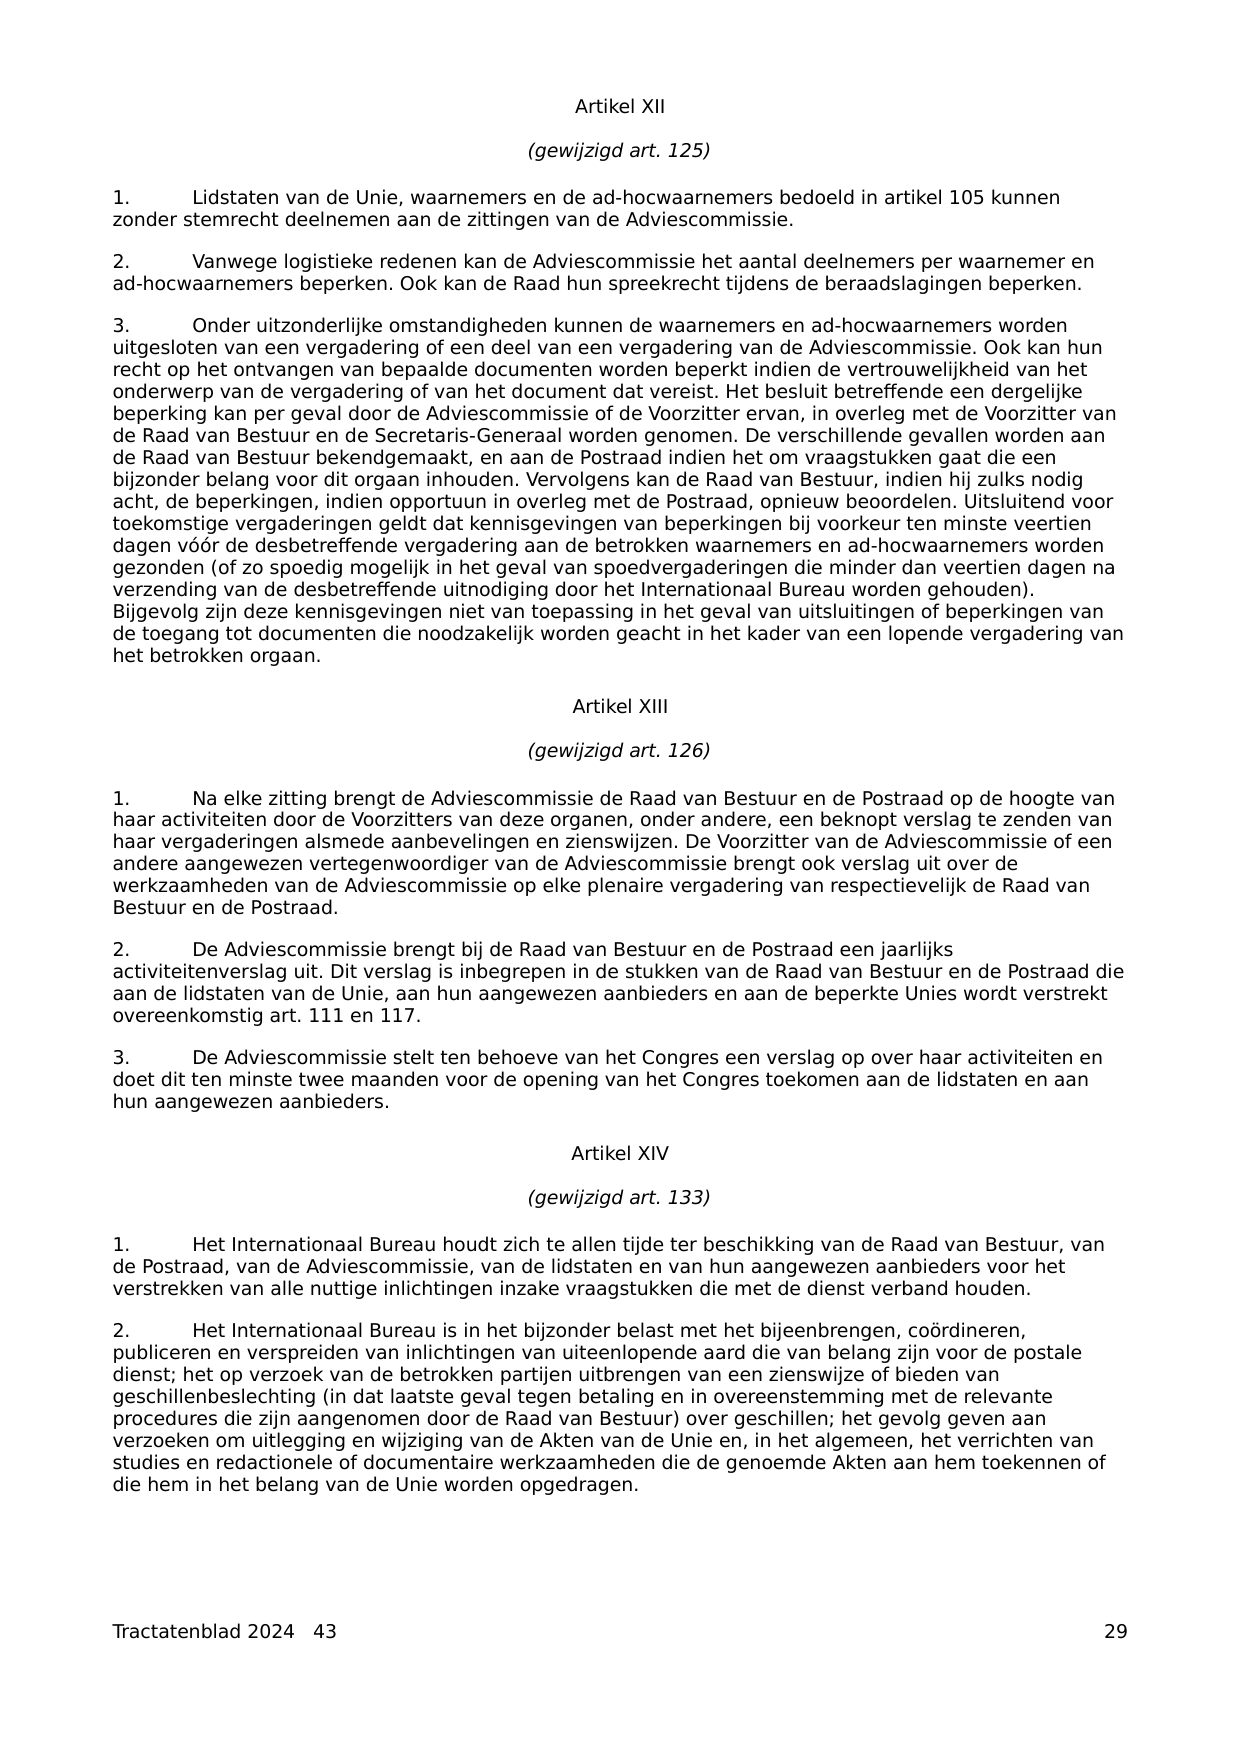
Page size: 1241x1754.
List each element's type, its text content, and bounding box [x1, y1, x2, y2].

subtitle Artikel XIII (gewijzigd art. 126) [112, 696, 1128, 762]
text 3. De Adviescommissie stelt ten behoeve van het Congres een verslag op over haar activiteiten en doet dit ten minste twee maanden voor de opening van het Congres toekomen aan de lidstaten en aan hun aangewezen aanbieders. [112, 1047, 1128, 1113]
subtitle Artikel XII (gewijzigd art. 125) [112, 96, 1128, 162]
text 1. Lidstaten van de Unie, waarnemers en de ad-hocwaarnemers bedoeld in artikel 105 kunnen zonder stemrecht deelnemen aan de zittingen van de Adviescommissie. [112, 187, 1128, 231]
subtitle Artikel XIV (gewijzigd art. 133) [112, 1143, 1128, 1209]
text 2. De Adviescommissie brengt bij de Raad van Bestuur en de Postraad een jaarlijks activiteitenverslag uit. Dit verslag is inbegrepen in de stukken van de Raad van Bestuur en de Postraad die aan de lidstaten van de Unie, aan hun aangewezen aanbieders en aan de beperkte Unies wordt verstrekt overeenkomstig art. 111 en 117. [112, 939, 1128, 1027]
text 1. Het Internationaal Bureau houdt zich te allen tijde ter beschikking van de Raad van Bestuur, van de Postraad, van de Adviescommissie, van de lidstaten en van hun aangewezen aanbieders voor het verstrekken van alle nuttige inlichtingen inzake vraagstukken die met de dienst verband houden. [112, 1234, 1128, 1300]
text 2. Het Internationaal Bureau is in het bijzonder belast met het bijeenbrengen, coördineren, publiceren en verspreiden van inlichtingen van uiteenlopende aard die van belang zijn voor de postale dienst; het op verzoek van de betrokken partijen uitbrengen van een zienswijze of bieden van geschillenbeslechting (in dat laatste geval tegen betaling en in overeenstemming met de relevante procedures die zijn aangenomen door de Raad van Bestuur) over geschillen; het gevolg geven aan verzoeken om uitlegging en wijziging van de Akten van de Unie en, in het algemeen, het verrichten van studies en redactionele of documentaire werkzaamheden die de genoemde Akten aan hem toekennen of die hem in het belang van de Unie worden opgedragen. [112, 1320, 1128, 1496]
text 2. Vanwege logistieke redenen kan de Adviescommissie het aantal deelnemers per waarnemer en ad-hocwaarnemers beperken. Ook kan de Raad hun spreekrecht tijdens de beraadslagingen beperken. [112, 251, 1128, 295]
text 3. Onder uitzonderlijke omstandigheden kunnen de waarnemers en ad-hocwaarnemers worden uitgesloten van een vergadering of een deel van een vergadering van de Adviescommissie. Ook kan hun recht op het ontvangen van bepaalde documenten worden beperkt indien de vertrouwelijkheid van het onderwerp van de vergadering of van het document dat vereist. Het besluit betreffende een dergelijke beperking kan per geval door de Adviescommissie of de Voorzitter ervan, in overleg met de Voorzitter van de Raad van Bestuur en de Secretaris-Generaal worden genomen. De verschillende gevallen worden aan de Raad van Bestuur bekendgemaakt, en aan de Postraad indien het om vraagstukken gaat die een bijzonder belang voor dit orgaan inhouden. Vervolgens kan de Raad van Bestuur, indien hij zulks nodig acht, de beperkingen, indien opportuun in overleg met de Postraad, opnieuw beoordelen. Uitsluitend voor toekomstige vergaderingen geldt dat kennisgevingen van beperkingen bij voorkeur ten minste veertien dagen vóór de desbetreffende vergadering aan de betrokken waarnemers en ad-hocwaarnemers worden gezonden (of zo spoedig mogelijk in het geval van spoedvergaderingen die minder dan veertien dagen na verzending van de desbetreffende uitnodiging door het Internationaal Bureau worden gehouden). Bijgevolg zijn deze kennisgevingen niet van toepassing in het geval van uitsluitingen of beperkingen van de toegang tot documenten die noodzakelijk worden geacht in het kader van een lopende vergadering van het betrokken orgaan. [112, 315, 1128, 666]
text 1. Na elke zitting brengt de Adviescommissie de Raad van Bestuur en de Postraad op de hoogte van haar activiteiten door de Voorzitters van deze organen, onder andere, een beknopt verslag te zenden van haar vergaderingen alsmede aanbevelingen en zienswijzen. De Voorzitter van de Adviescommissie of een andere aangewezen vertegenwoordiger van de Adviescommissie brengt ook verslag uit over de werkzaamheden van de Adviescommissie op elke plenaire vergadering van respectievelijk de Raad van Bestuur en de Postraad. [112, 787, 1128, 919]
